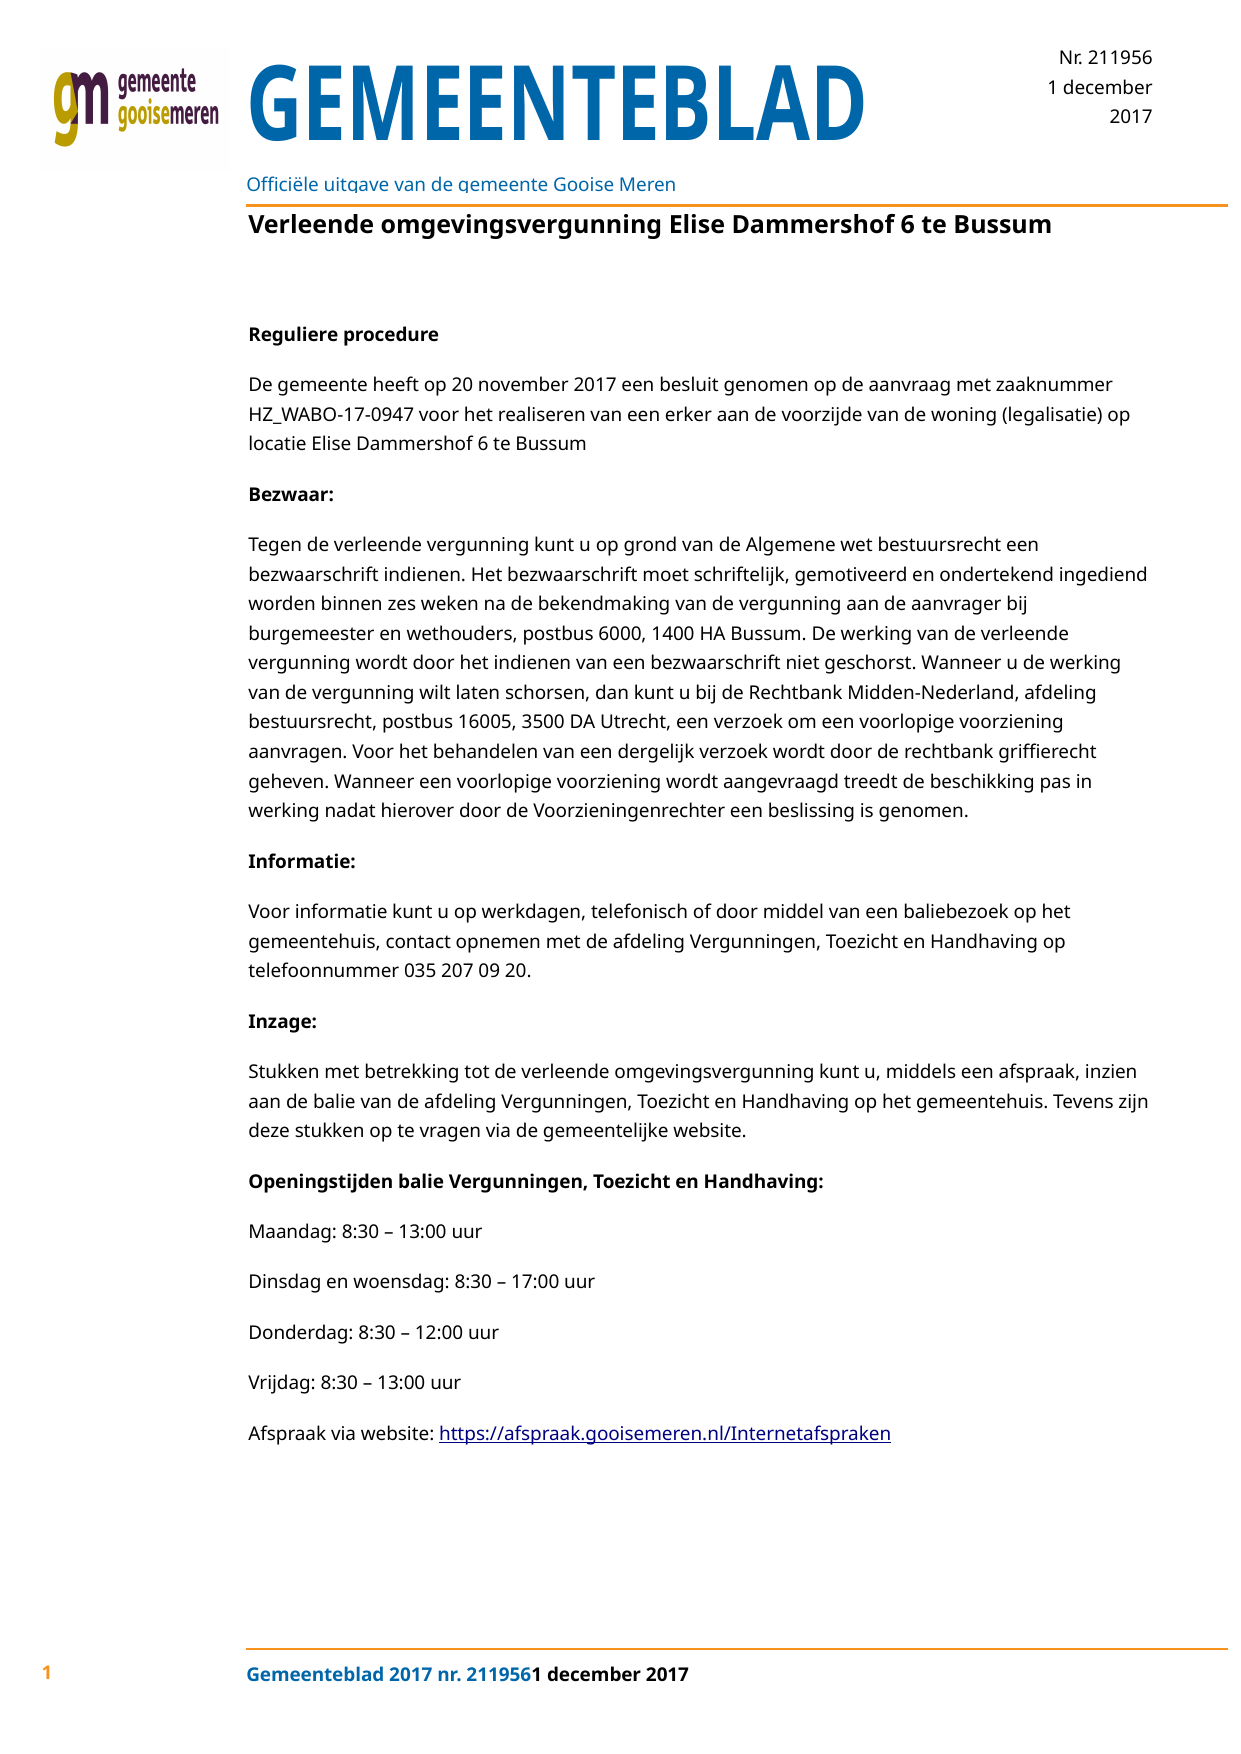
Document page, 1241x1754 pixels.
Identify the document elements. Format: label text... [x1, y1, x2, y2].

text Vrijdag: 8:30 – 13:00 uur [248, 1369, 1152, 1395]
text Bezwaar: [248, 481, 1152, 506]
picture [41, 47, 231, 172]
text Informatie: [248, 848, 1152, 873]
text De gemeente heeft op 20 november 2017 een besluit genomen op de aanvraag met zaaknummer HZ_WABO-17-0947 voor het realiseren van een erker aan de voorzijde van de woning (legalisatie) op locatie Elise Dammershof 6 te Bussum [248, 371, 1152, 456]
text Dinsdag en woensdag: 8:30 – 17:00 uur [248, 1269, 1152, 1294]
text Tegen de verleende vergunning kunt u op grond van de Algemene wet bestuursrecht een bezwaarschrift indienen. Het bezwaarschrift moet schriftelijk, gemotiveerd en ondertekend ingediend worden binnen zes weken na de bekendmaking van de vergunning aan de aanvrager bij burgemeester en wethouders, postbus 6000, 1400 HA Bussum. De werking van de verleende vergunning wordt door het indienen van een bezwaarschrift niet geschorst. Wanneer u de werking van de vergunning wilt laten schorsen, dan kunt u bij de Rechtbank Midden-Nederland, afdeling bestuursrecht, postbus 16005, 3500 DA Utrecht, een verzoek om een voorlopige voorziening aanvragen. Voor het behandelen van een dergelijk verzoek wordt door de rechtbank griffierecht geheven. Wanneer een voorlopige voorziening wordt aangevraagd treedt de beschikking pas in werking nadat hierover door de Voorzieningenrechter een beslissing is genomen. [248, 531, 1152, 823]
text Verleende omgevingsvergunning Elise Dammershof 6 te Bussum [248, 207, 1152, 241]
text Stukken met betrekking tot de verleende omgevingsvergunning kunt u, middels een afspraak, inzien aan de balie van de afdeling Vergunningen, Toezicht en Handhaving op het gemeentehuis. Tevens zijn deze stukken op te vragen via de gemeentelijke website. [248, 1058, 1152, 1143]
text Maandag: 8:30 – 13:00 uur [248, 1218, 1152, 1244]
text Reguliere procedure [248, 321, 1152, 346]
text Voor informatie kunt u op werkdagen, telefonisch of door middel van een baliebezoek op het gemeentehuis, contact opnemen met de afdeling Vergunningen, Toezicht en Handhaving op telefoonnummer 035 207 09 20. [248, 898, 1152, 983]
text Afspraak via website: https://afspraak.gooisemeren.nl/Internetafspraken [248, 1420, 1152, 1446]
text Donderdag: 8:30 – 12:00 uur [248, 1319, 1152, 1345]
text Openingstijden balie Vergunningen, Toezicht en Handhaving: [248, 1168, 1152, 1193]
text Inzage: [248, 1008, 1152, 1033]
